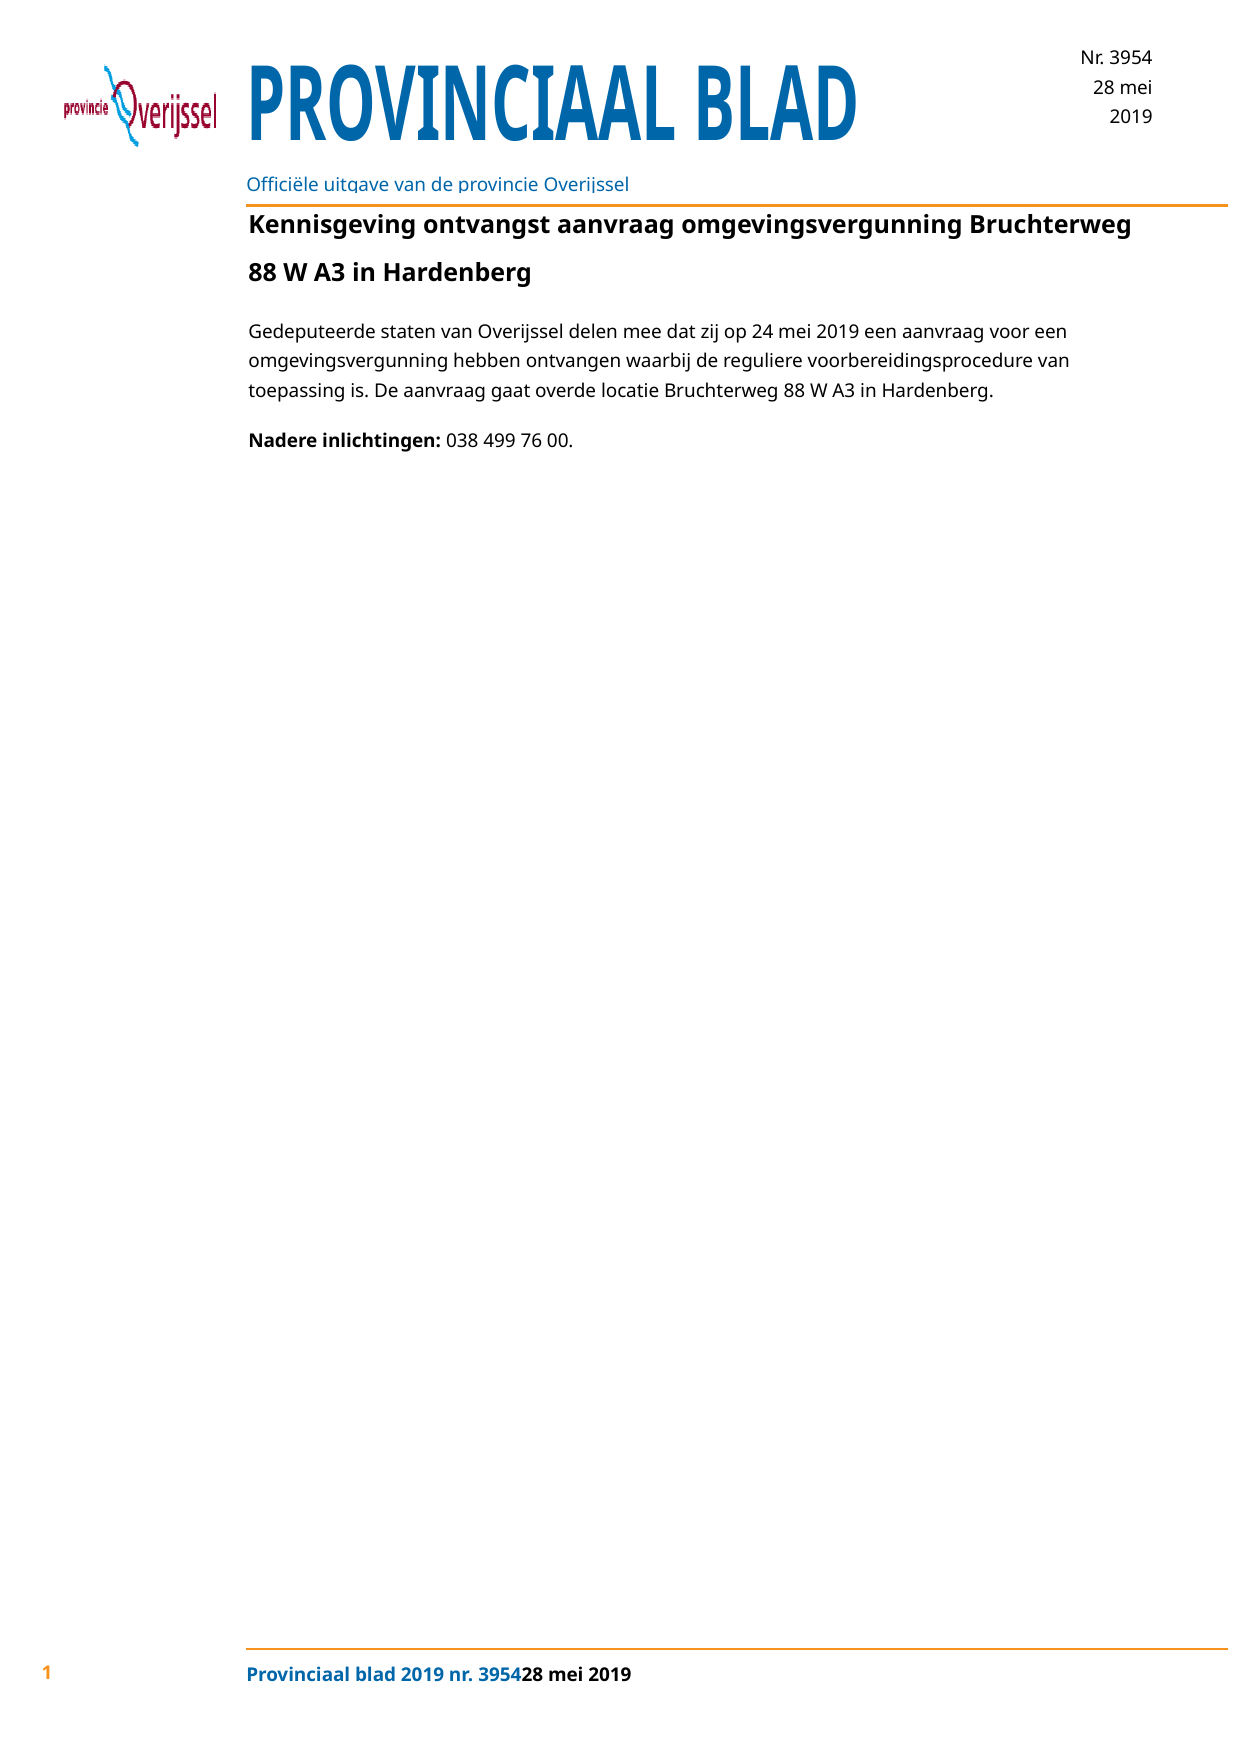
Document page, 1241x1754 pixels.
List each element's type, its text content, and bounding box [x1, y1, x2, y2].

text Gedeputeerde staten van Overijssel delen mee dat zij op 24 mei 2019 een aanvraag voor een omgevingsvergunning hebben ontvangen waarbij de reguliere voorbereidingsprocedure van toepassing is. De aanvraag gaat overde locatie Bruchterweg 88 W A3 in Hardenberg. [248, 318, 1152, 403]
text Kennisgeving ontvangst aanvraag omgevingsvergunning Bruchterweg 88 W A3 in Hardenberg [248, 207, 1152, 288]
picture [41, 47, 231, 172]
text Nadere inlichtingen: 038 499 76 00. [248, 427, 1152, 453]
